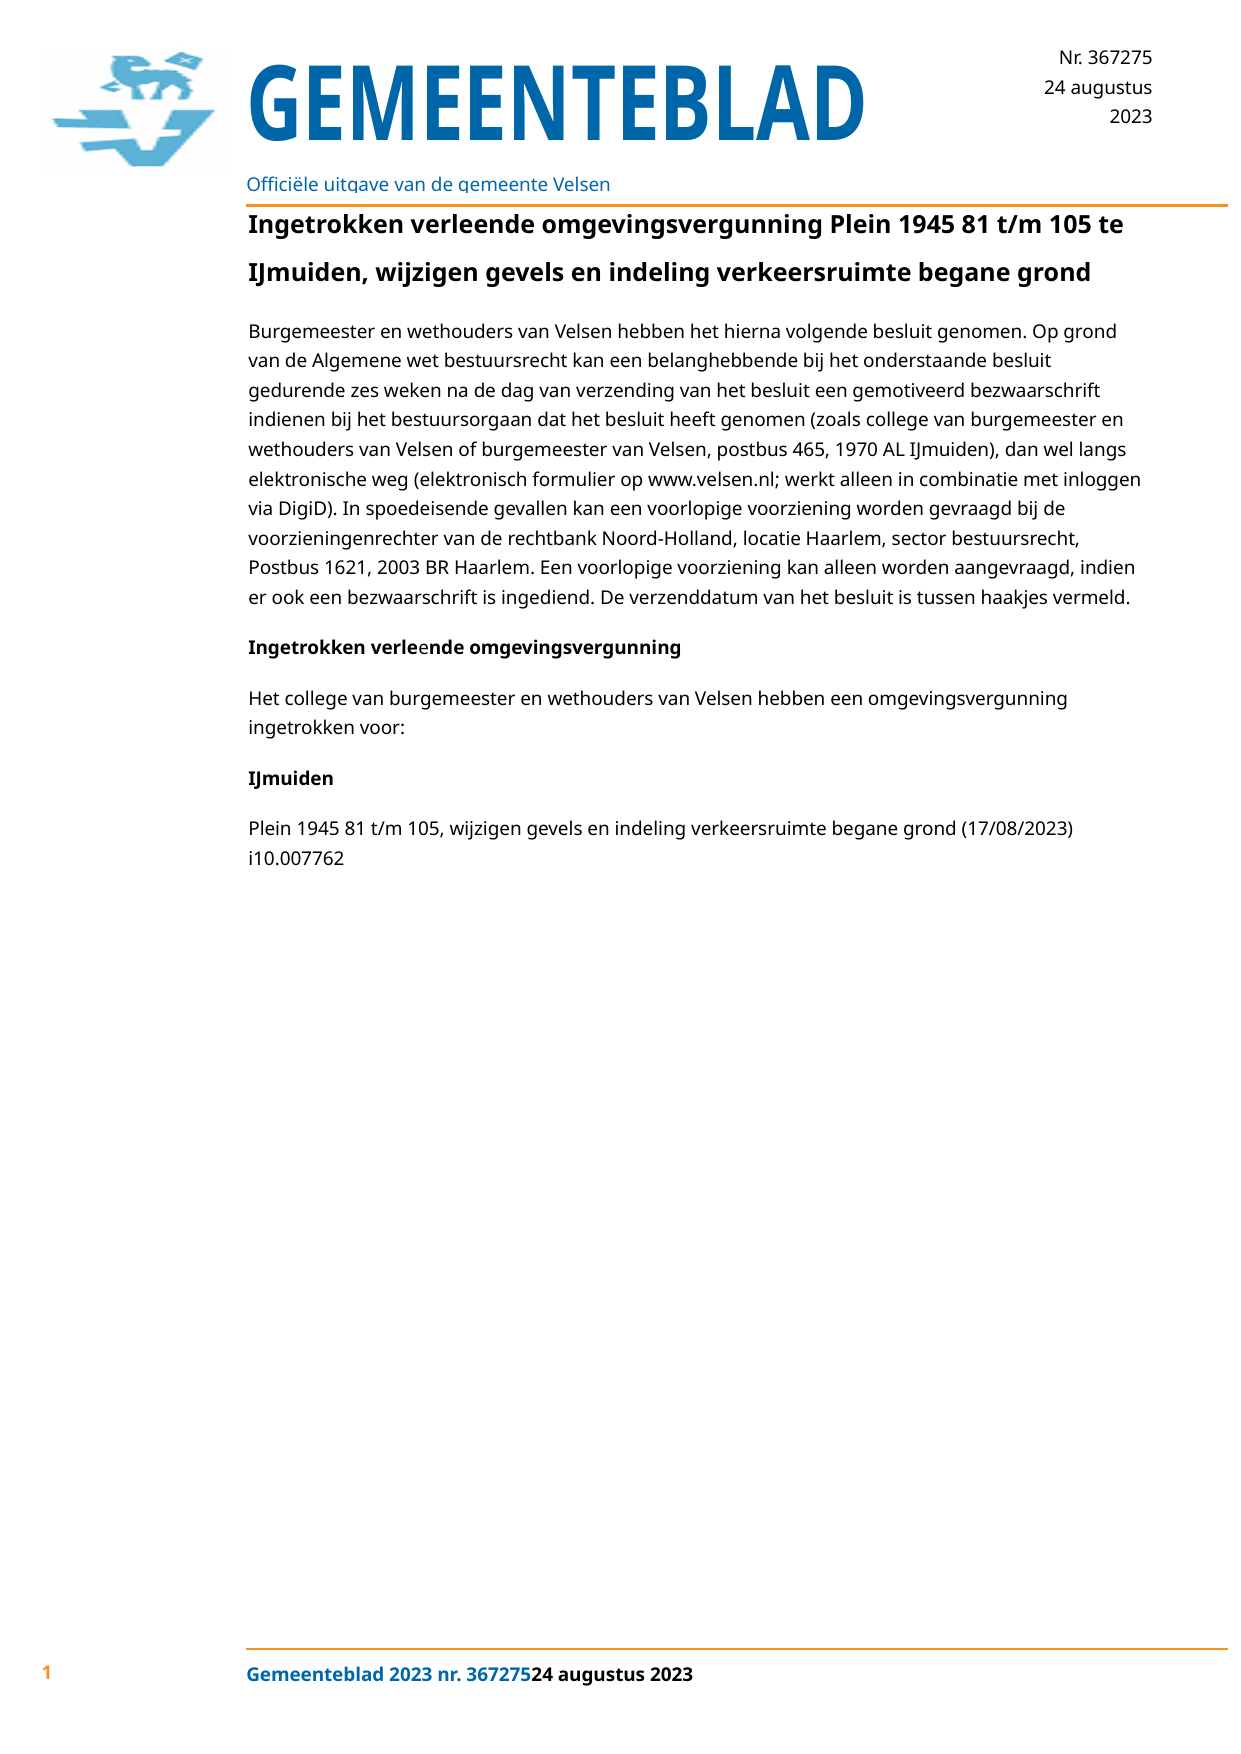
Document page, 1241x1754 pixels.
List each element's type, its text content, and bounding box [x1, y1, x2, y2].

text Plein 1945 81 t/m 105, wijzigen gevels en indeling verkeersruimte begane grond (17/08/2023) i10.007762 [248, 815, 1152, 871]
text Ingetrokken verleende omgevingsvergunning Plein 1945 81 t/m 105 te IJmuiden, wijzigen gevels en indeling verkeersruimte begane grond [248, 207, 1152, 288]
text Ingetrokken verleende omgevingsvergunning [248, 634, 1152, 660]
text Het college van burgemeester en wethouders van Velsen hebben een omgevingsvergunning ingetrokken voor: [248, 685, 1152, 740]
text IJmuiden [248, 765, 1152, 791]
picture [41, 47, 231, 172]
text Burgemeester en wethouders van Velsen hebben het hierna volgende besluit genomen. Op grond van de Algemene wet bestuursrecht kan een belanghebbende bij het onderstaande besluit gedurende zes weken na de dag van verzending van het besluit een gemotiveerd bezwaarschrift indienen bij het bestuursorgaan dat het besluit heeft genomen (zoals college van burgemeester en wethouders van Velsen of burgemeester van Velsen, postbus 465, 1970 AL IJmuiden), dan wel langs elektronische weg (elektronisch formulier op www.velsen.nl; werkt alleen in combinatie met inloggen via DigiD). In spoedeisende gevallen kan een voorlopige voorziening worden gevraagd bij de voorzieningenrechter van de rechtbank Noord-Holland, locatie Haarlem, sector bestuursrecht, Postbus 1621, 2003 BR Haarlem. Een voorlopige voorziening kan alleen worden aangevraagd, indien er ook een bezwaarschrift is ingediend. De verzenddatum van het besluit is tussen haakjes vermeld. [248, 318, 1152, 610]
